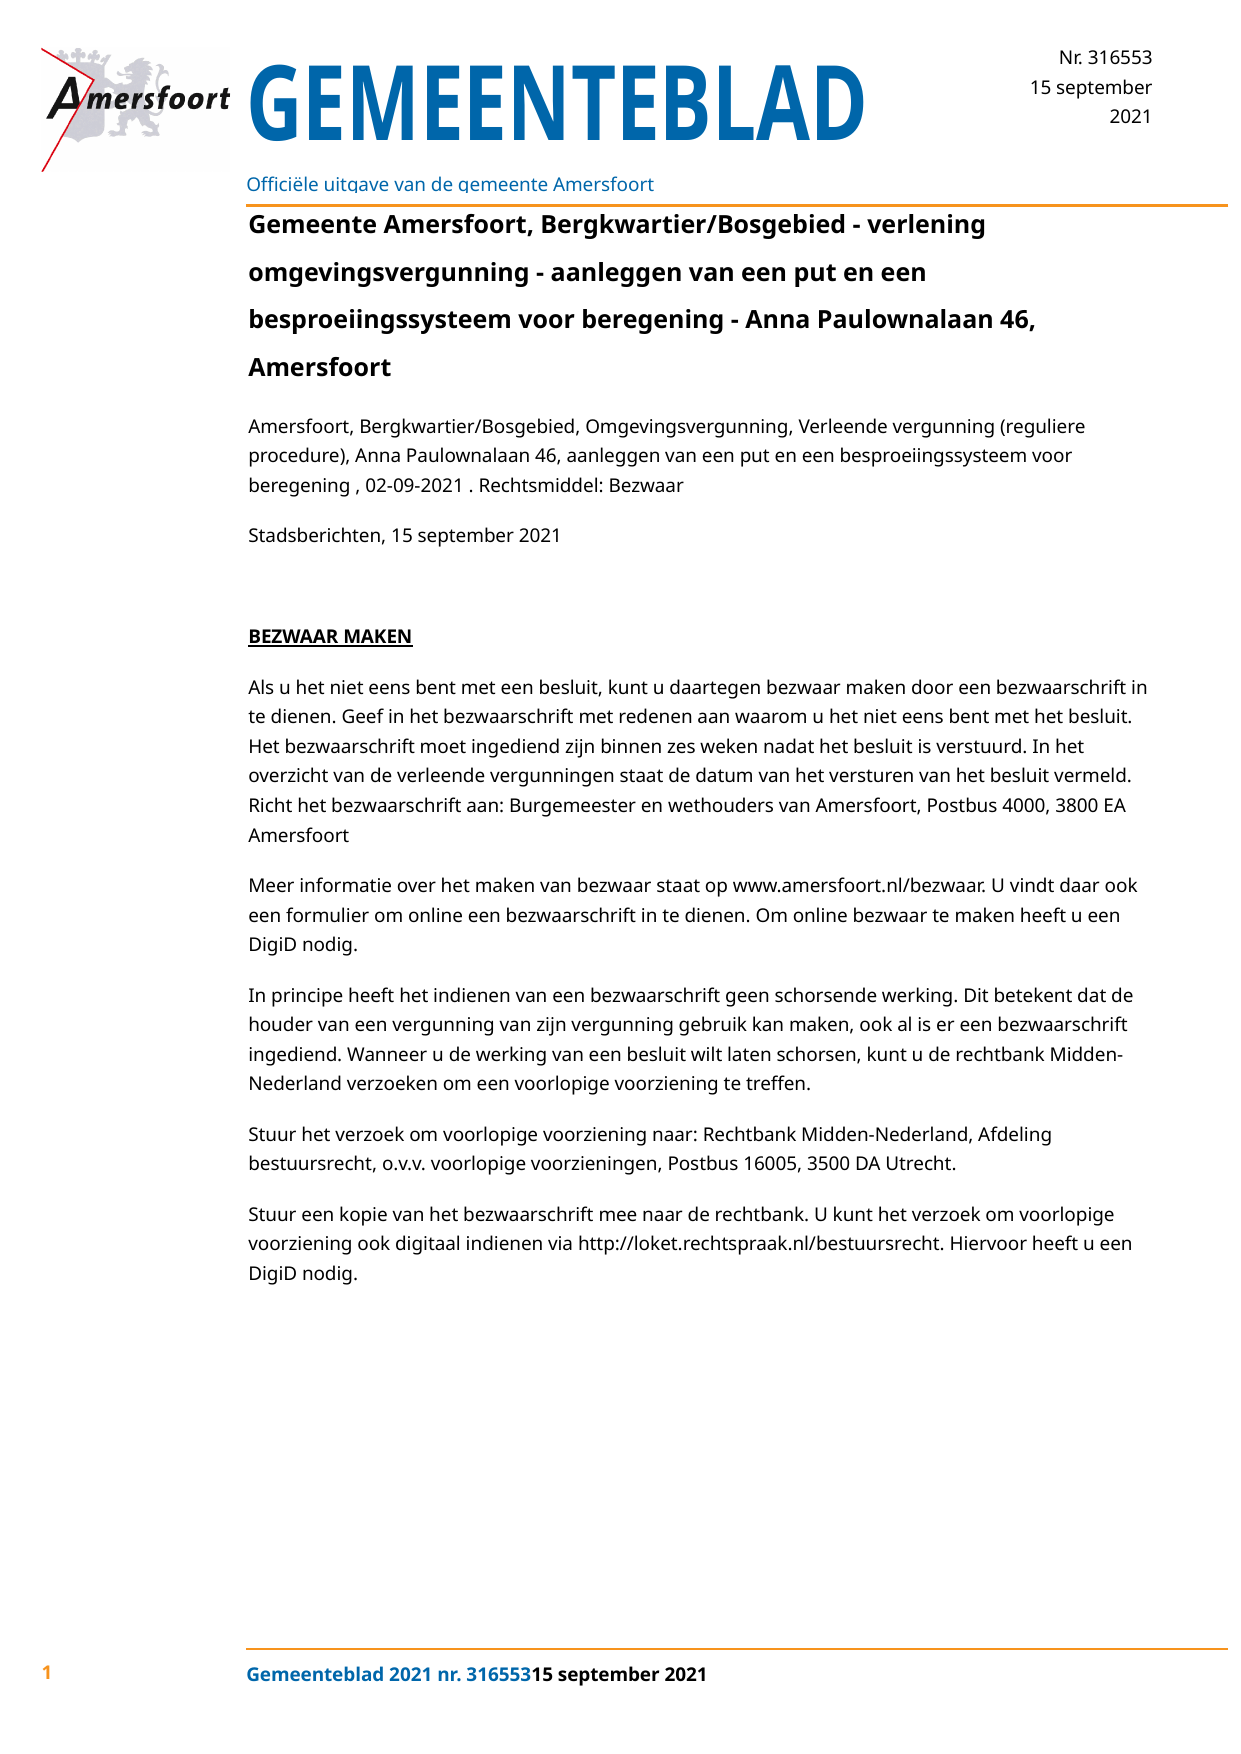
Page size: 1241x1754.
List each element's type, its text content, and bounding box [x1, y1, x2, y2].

text Amersfoort, Bergkwartier/Bosgebied, Omgevingsvergunning, Verleende vergunning (reguliere procedure), Anna Paulownalaan 46, aanleggen van een put en een besproeiingssysteem voor beregening , 02-09-2021 . Rechtsmiddel: Bezwaar [248, 413, 1152, 498]
text Stuur een kopie van het bezwaarschrift mee naar de rechtbank. U kunt het verzoek om voorlopige voorziening ook digitaal indienen via http://loket.rechtspraak.nl/bestuursrecht. Hiervoor heeft u een DigiD nodig. [248, 1201, 1152, 1286]
text Stadsberichten, 15 september 2021 [248, 523, 1152, 548]
picture [41, 47, 231, 172]
text Als u het niet eens bent met een besluit, kunt u daartegen bezwaar maken door een bezwaarschrift in te dienen. Geef in het bezwaarschrift met redenen aan waarom u het niet eens bent met het besluit. Het bezwaarschrift moet ingediend zijn binnen zes weken nadat het besluit is verstuurd. In het overzicht van de verleende vergunningen staat de datum van het versturen van het besluit vermeld. Richt het bezwaarschrift aan: Burgemeester en wethouders van Amersfoort, Postbus 4000, 3800 EA Amersfoort [248, 674, 1152, 848]
text Gemeente Amersfoort, Bergkwartier/Bosgebied - verlening omgevingsvergunning - aanleggen van een put en een besproeiingssysteem voor beregening - Anna Paulownalaan 46, Amersfoort [248, 207, 1152, 384]
text BEZWAAR MAKEN [248, 623, 1152, 649]
text In principe heeft het indienen van een bezwaarschrift geen schorsende werking. Dit betekent dat de houder van een vergunning van zijn vergunning gebruik kan maken, ook al is er een bezwaarschrift ingediend. Wanneer u de werking van een besluit wilt laten schorsen, kunt u de rechtbank Midden-Nederland verzoeken om een voorlopige voorziening te treffen. [248, 982, 1152, 1096]
text Meer informatie over het maken van bezwaar staat op www.amersfoort.nl/bezwaar. U vindt daar ook een formulier om online een bezwaarschrift in te dienen. Om online bezwaar te maken heeft u een DigiD nodig. [248, 872, 1152, 957]
text Stuur het verzoek om voorlopige voorziening naar: Rechtbank Midden-Nederland, Afdeling bestuursrecht, o.v.v. voorlopige voorzieningen, Postbus 16005, 3500 DA Utrecht. [248, 1121, 1152, 1176]
